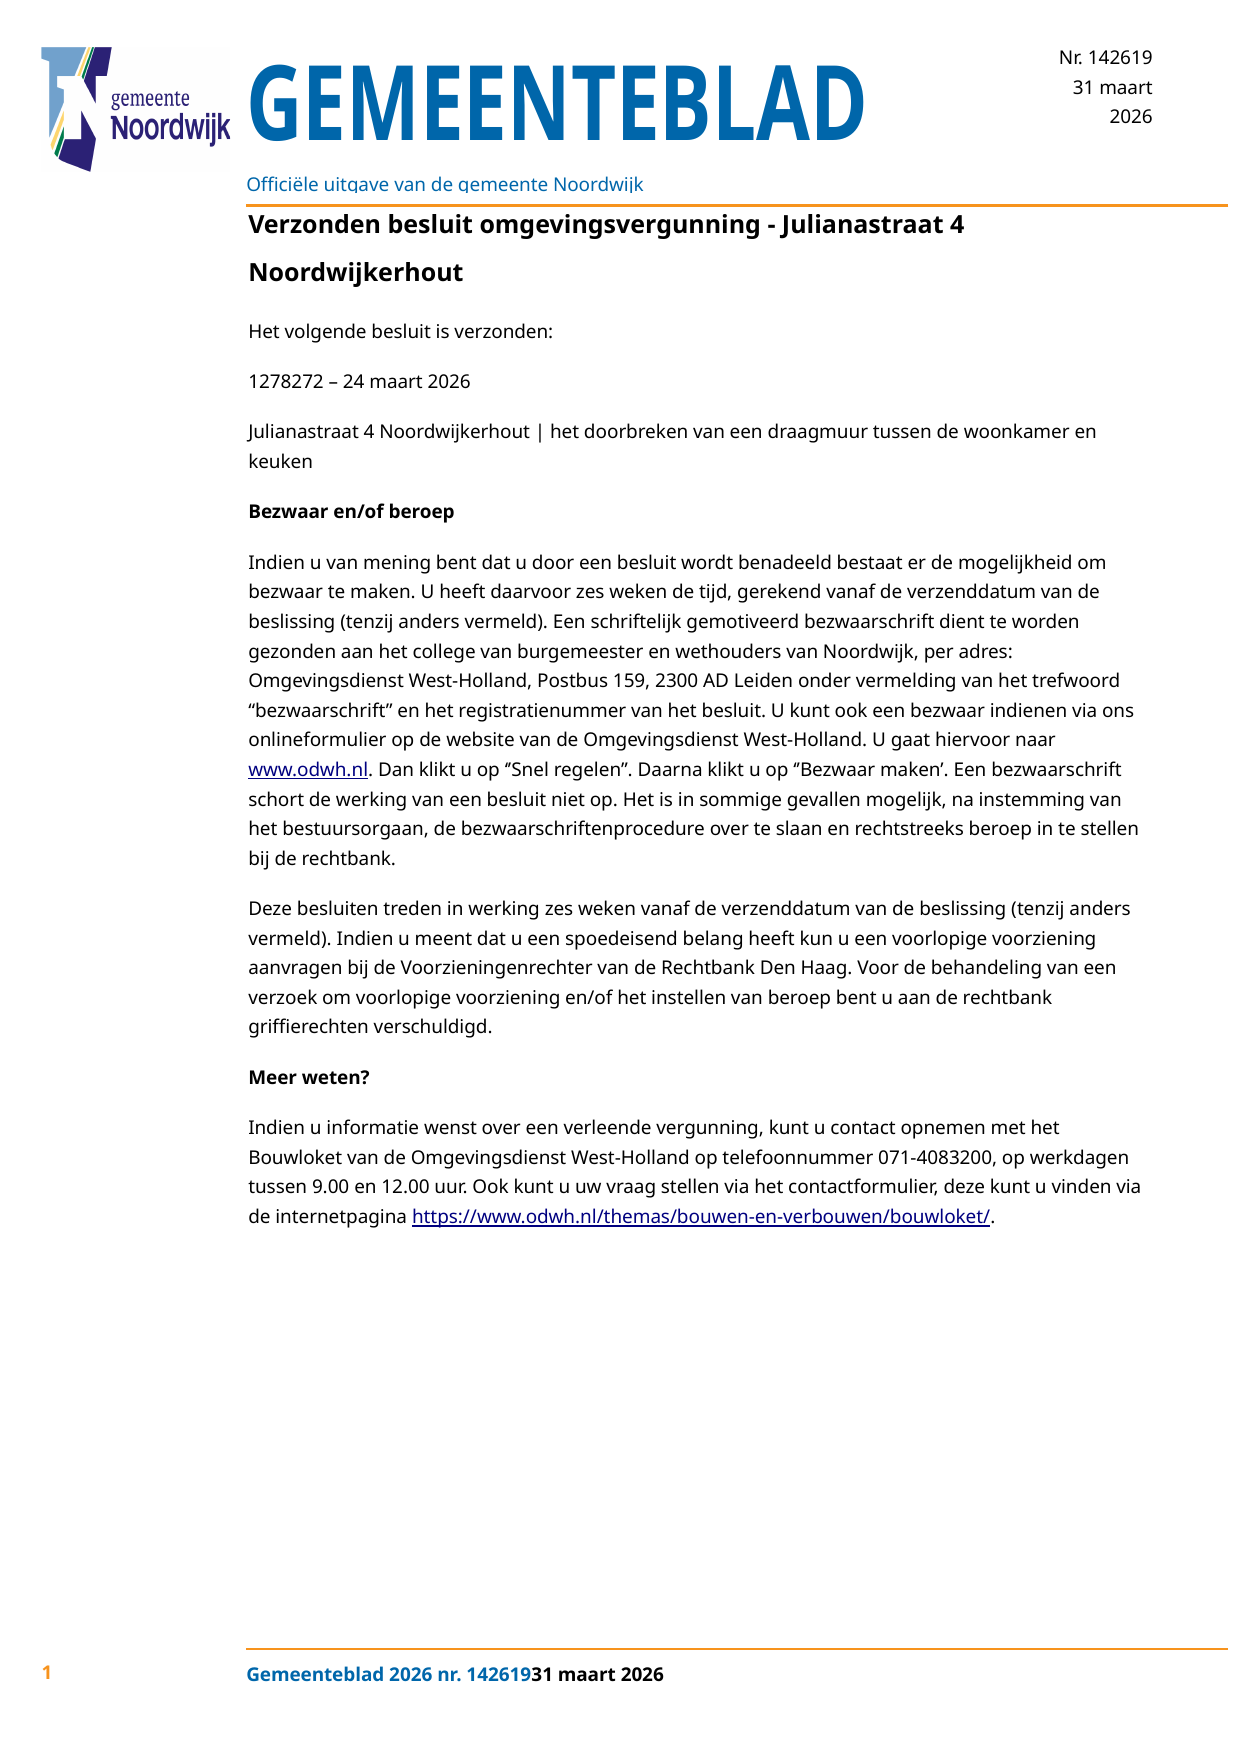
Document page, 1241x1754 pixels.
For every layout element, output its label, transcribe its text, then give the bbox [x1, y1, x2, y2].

text Deze besluiten treden in werking zes weken vanaf de verzenddatum van de beslissing (tenzij anders vermeld). Indien u meent dat u een spoedeisend belang heeft kun u een voorlopige voorziening aanvragen bij de Voorzieningenrechter van de Rechtbank Den Haag. Voor de behandeling van een verzoek om voorlopige voorziening en/of het instellen van beroep bent u aan de rechtbank griffierechten verschuldigd. [248, 895, 1152, 1039]
text Meer weten? [248, 1064, 1152, 1090]
text Verzonden besluit omgevingsvergunning - Julianastraat 4 Noordwijkerhout [248, 207, 1152, 288]
text Indien u informatie wenst over een verleende vergunning, kunt u contact opnemen met het Bouwloket van de Omgevingsdienst West-Holland op telefoonnummer 071-4083200, op werkdagen tussen 9.00 en 12.00 uur. Ook kunt u uw vraag stellen via het contactformulier, deze kunt u vinden via de internetpagina https://www.odwh.nl/themas/bouwen-en-verbouwen/bouwloket/. [248, 1114, 1152, 1229]
text Julianastraat 4 Noordwijkerhout | het doorbreken van een draagmuur tussen de woonkamer en keuken [248, 419, 1152, 474]
text Indien u van mening bent dat u door een besluit wordt benadeeld bestaat er de mogelijkheid om bezwaar te maken. U heeft daarvoor zes weken de tijd, gerekend vanaf de verzenddatum van de beslissing (tenzij anders vermeld). Een schriftelijk gemotiveerd bezwaarschrift dient te worden gezonden aan het college van burgemeester en wethouders van Noordwijk, per adres: Omgevingsdienst West-Holland, Postbus 159, 2300 AD Leiden onder vermelding van het trefwoord “bezwaarschrift” en het registratienummer van het besluit. U kunt ook een bezwaar indienen via ons onlineformulier op de website van de Omgevingsdienst West-Holland. U gaat hiervoor naar www.odwh.nl. Dan klikt u op ‘’Snel regelen”. Daarna klikt u op ‘’Bezwaar maken’. Een bezwaarschrift schort de werking van een besluit niet op. Het is in sommige gevallen mogelijk, na instemming van het bestuursorgaan, de bezwaarschriftenprocedure over te slaan en rechtstreeks beroep in te stellen bij de rechtbank. [248, 549, 1152, 871]
text Het volgende besluit is verzonden: [248, 318, 1152, 344]
text 1278272 – 24 maart 2026 [248, 368, 1152, 394]
text Bezwaar en/of beroep [248, 499, 1152, 524]
picture [41, 47, 231, 172]
